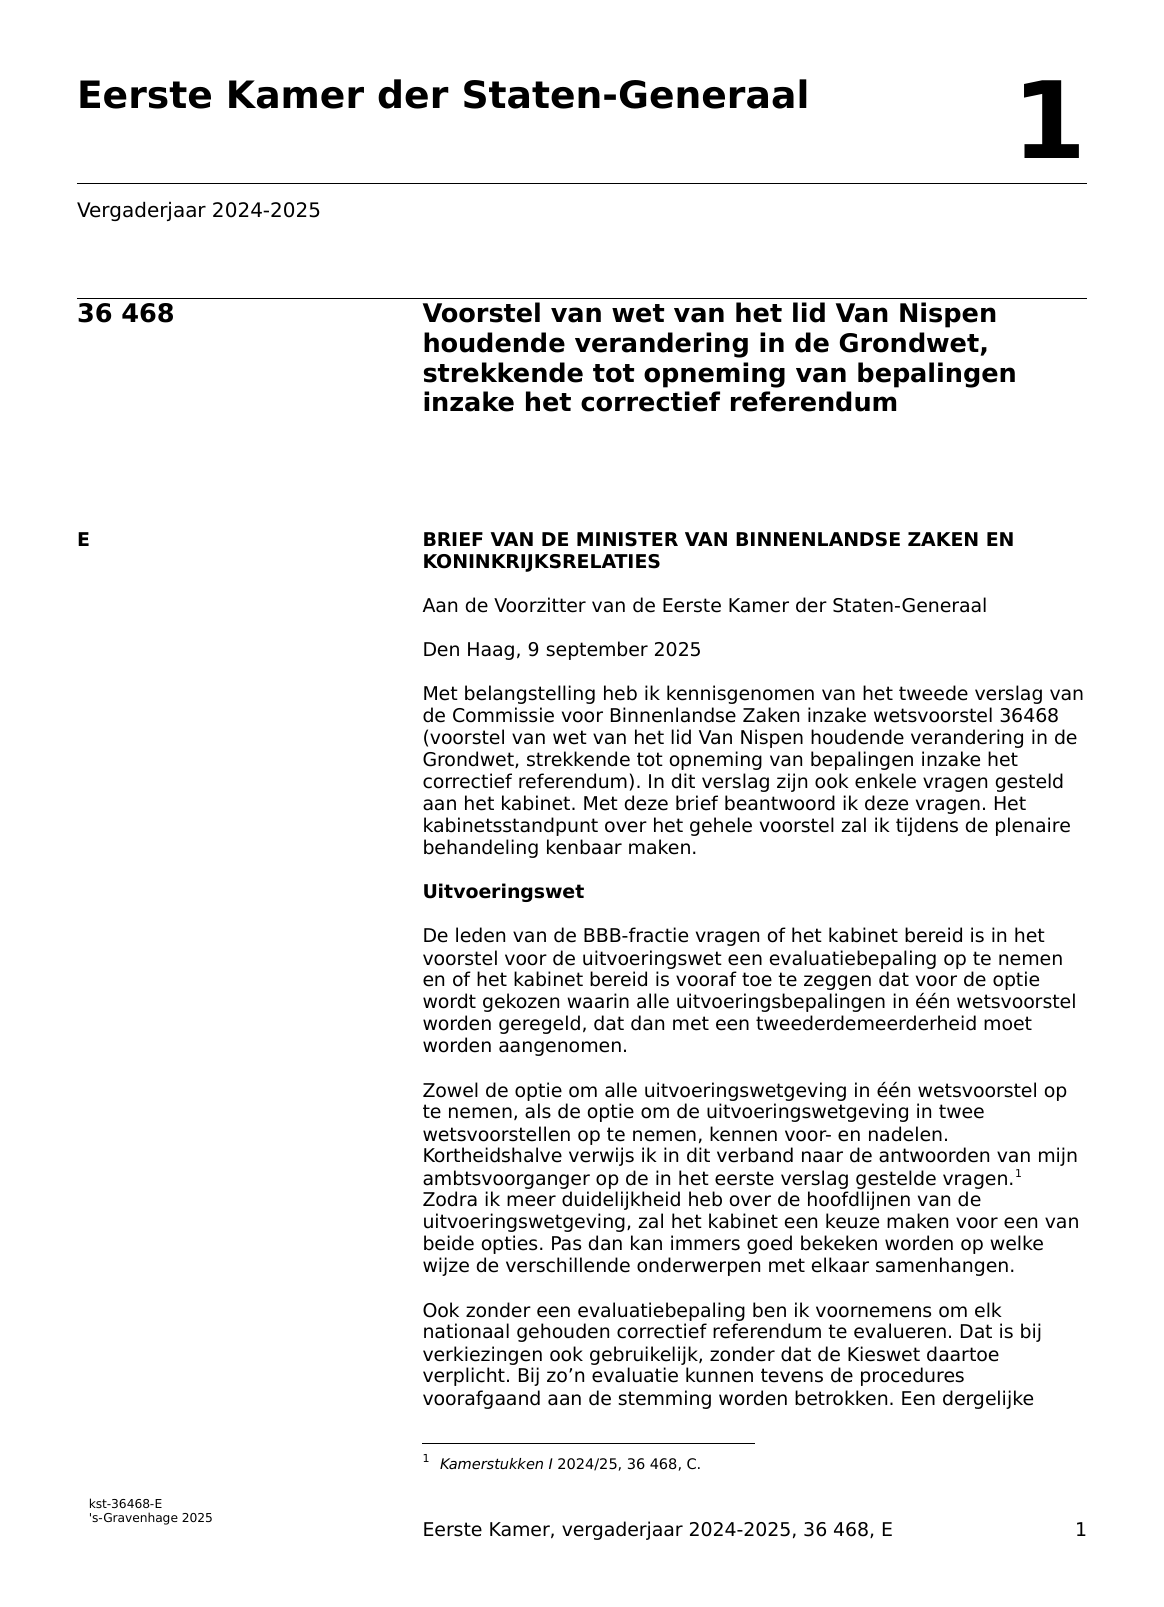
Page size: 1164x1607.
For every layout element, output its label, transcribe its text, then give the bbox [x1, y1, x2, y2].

subtitle 36 468 Voorstel van wet van het lid Van Nispen houdende verandering in de Grondwet, strekkende tot opneming van bepalingen inzake het correctief referendum [77, 299, 1087, 418]
text De leden van de BBB-fractie vragen of het kabinet bereid is in het voorstel voor de uitvoeringswet een evaluatiebepaling op te nemen en of het kabinet bereid is vooraf toe te zeggen dat voor de optie wordt gekozen waarin alle uitvoeringsbepalingen in één wetsvoorstel worden geregeld, dat dan met een tweederdemeerderheid moet worden aangenomen. [422, 925, 1087, 1057]
table_cell Vergaderjaar 2024-2025 [77, 184, 1087, 298]
text Zowel de optie om alle uitvoeringswetgeving in één wetsvoorstel op te nemen, als de optie om de uitvoeringswetgeving in twee wetsvoorstellen op te nemen, kennen voor- en nadelen. Kortheidshalve verwijs ik in dit verband naar de antwoorden van mijn ambtsvoorganger op de in het eerste verslag gestelde vragen. Zodra ik meer duidelijkheid heb over de hoofdlijnen van de uitvoeringswetgeving, zal het kabinet een keuze maken voor een van beide opties. Pas dan kan immers goed bekeken worden op welke wijze de verschillende onderwerpen met elkaar samenhangen. [422, 1079, 1087, 1277]
text Ook zonder een evaluatiebepaling ben ik voornemens om elk nationaal gehouden correctief referendum te evalueren. Dat is bij verkiezingen ook gebruikelijk, zonder dat de Kieswet daartoe verplicht. Bij zo’n evaluatie kunnen tevens de procedures voorafgaand aan de stemming worden betrokken. Een dergelijke [422, 1299, 1087, 1409]
subtitle Uitvoeringswet [422, 881, 1087, 903]
text Met belangstelling heb ik kennisgenomen van het tweede verslag van de Commissie voor Binnenlandse Zaken inzake wetsvoorstel 36468 (voorstel van wet van het lid Van Nispen houdende verandering in de Grondwet, strekkende tot opneming van bepalingen inzake het correctief referendum). In dit verslag zijn ook enkele vragen gesteld aan het kabinet. Met deze brief beantwoord ik deze vragen. Het kabinetsstandpunt over het gehele voorstel zal ik tijdens de plenaire behandeling kenbaar maken. [422, 683, 1087, 859]
table_header 1 [886, 59, 1087, 183]
text Den Haag, 9 september 2025 [422, 639, 1087, 661]
subtitle E BRIEF VAN DE MINISTER VAN BINNENLANDSE ZAKEN EN KONINKRIJKSRELATIES [77, 529, 1087, 573]
text Kamerstukken I 2024/25, 36 468, C. [422, 1452, 1087, 1474]
text Aan de Voorzitter van de Eerste Kamer der Staten-Generaal [422, 595, 1087, 617]
table_header Eerste Kamer der Staten-Generaal [77, 59, 886, 183]
text 's-Gravenhage 2025 [88, 1511, 323, 1525]
text kst-36468-E [88, 1497, 323, 1511]
